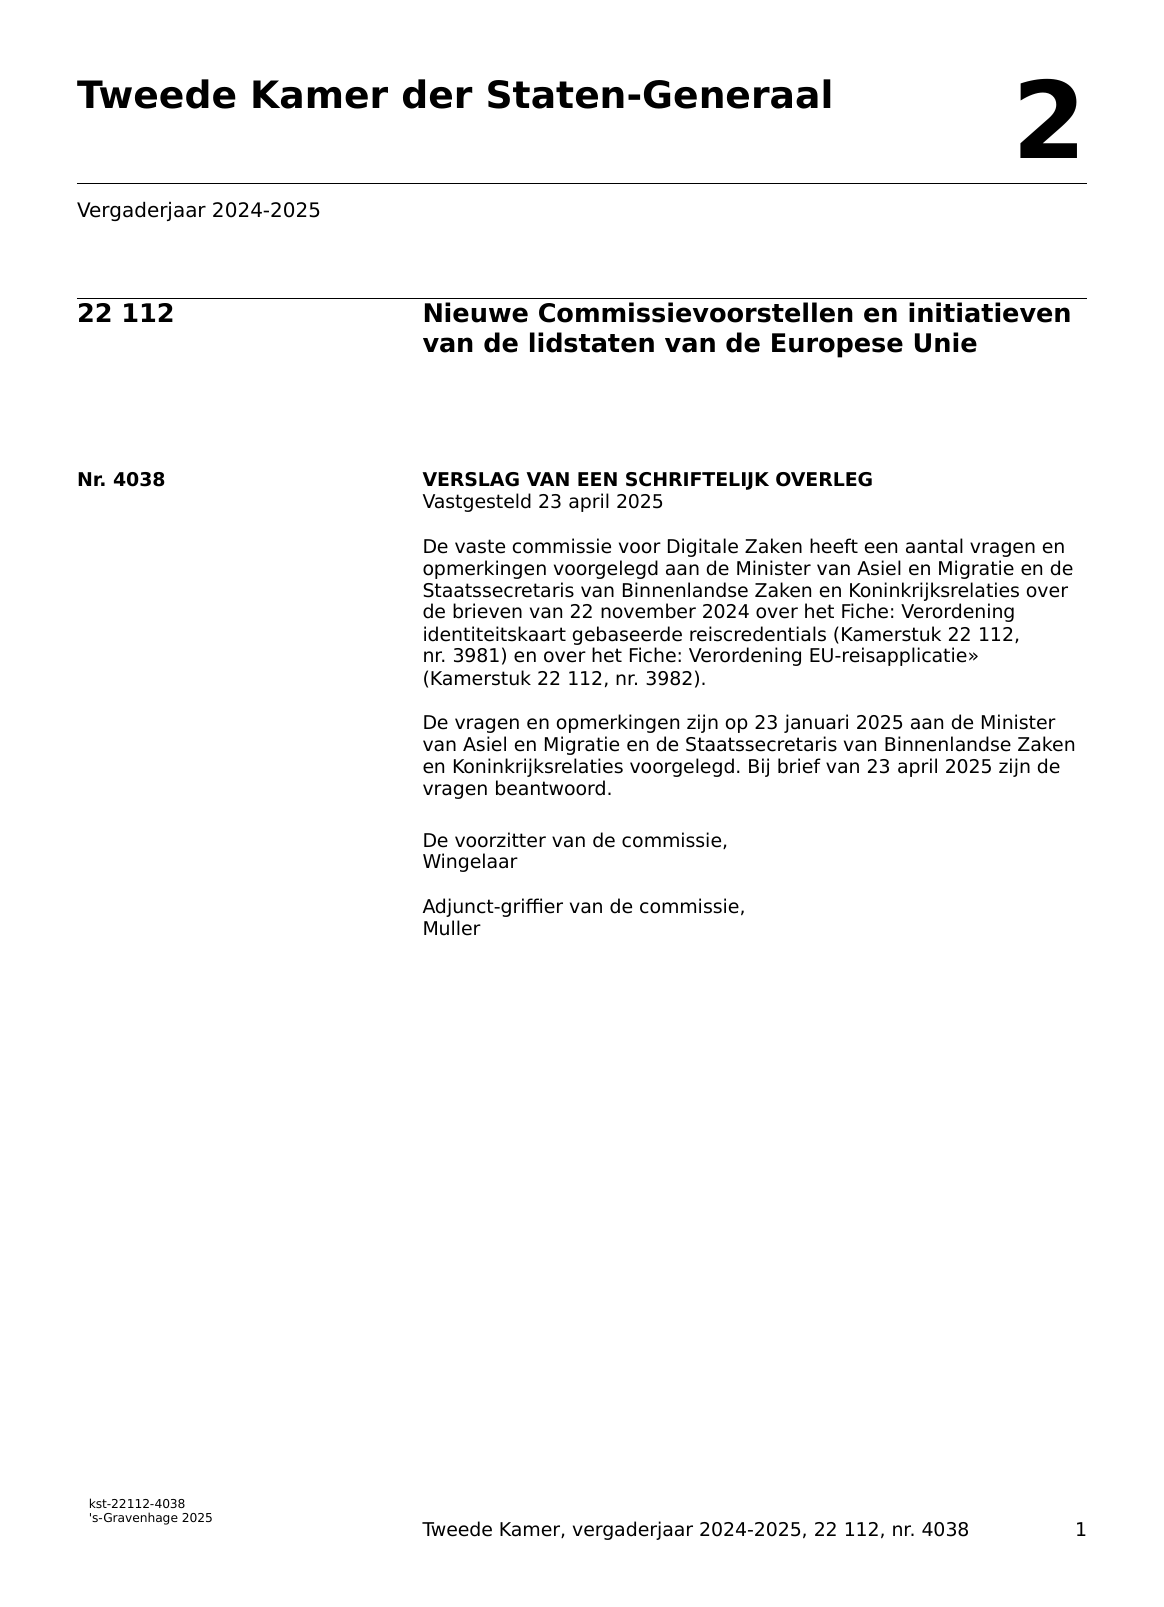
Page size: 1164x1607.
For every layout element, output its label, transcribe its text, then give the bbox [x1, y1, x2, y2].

text Vastgesteld 23 april 2025 [422, 491, 1087, 513]
subtitle Nr. 4038 VERSLAG VAN EEN SCHRIFTELIJK OVERLEG [77, 469, 1087, 491]
text De vaste commissie voor Digitale Zaken heeft een aantal vragen en opmerkingen voorgelegd aan de Minister van Asiel en Migratie en de Staatssecretaris van Binnenlandse Zaken en Koninkrijksrelaties over de brieven van 22 november 2024 over het Fiche: Verordening identiteitskaart gebaseerde reiscredentials (Kamerstuk 22 112, nr. 3981) en over het Fiche: Verordening EU-reisapplicatie» (Kamerstuk 22 112, nr. 3982). [422, 536, 1087, 689]
subtitle 22 112 Nieuwe Commissievoorstellen en initiatieven van de lidstaten van de Europese Unie [77, 299, 1087, 358]
text De voorzitter van de commissie, Wingelaar [422, 829, 1087, 873]
table_header Tweede Kamer der Staten-Generaal [77, 59, 886, 183]
table_cell Vergaderjaar 2024-2025 [77, 184, 1087, 298]
text 's-Gravenhage 2025 [88, 1511, 323, 1525]
text Adjunct-griffier van de commissie, Muller [422, 896, 1087, 939]
table_header 2 [886, 59, 1087, 183]
text De vragen en opmerkingen zijn op 23 januari 2025 aan de Minister van Asiel en Migratie en de Staatssecretaris van Binnenlandse Zaken en Koninkrijksrelaties voorgelegd. Bij brief van 23 april 2025 zijn de vragen beantwoord. [422, 712, 1087, 799]
text kst-22112-4038 [88, 1497, 323, 1511]
